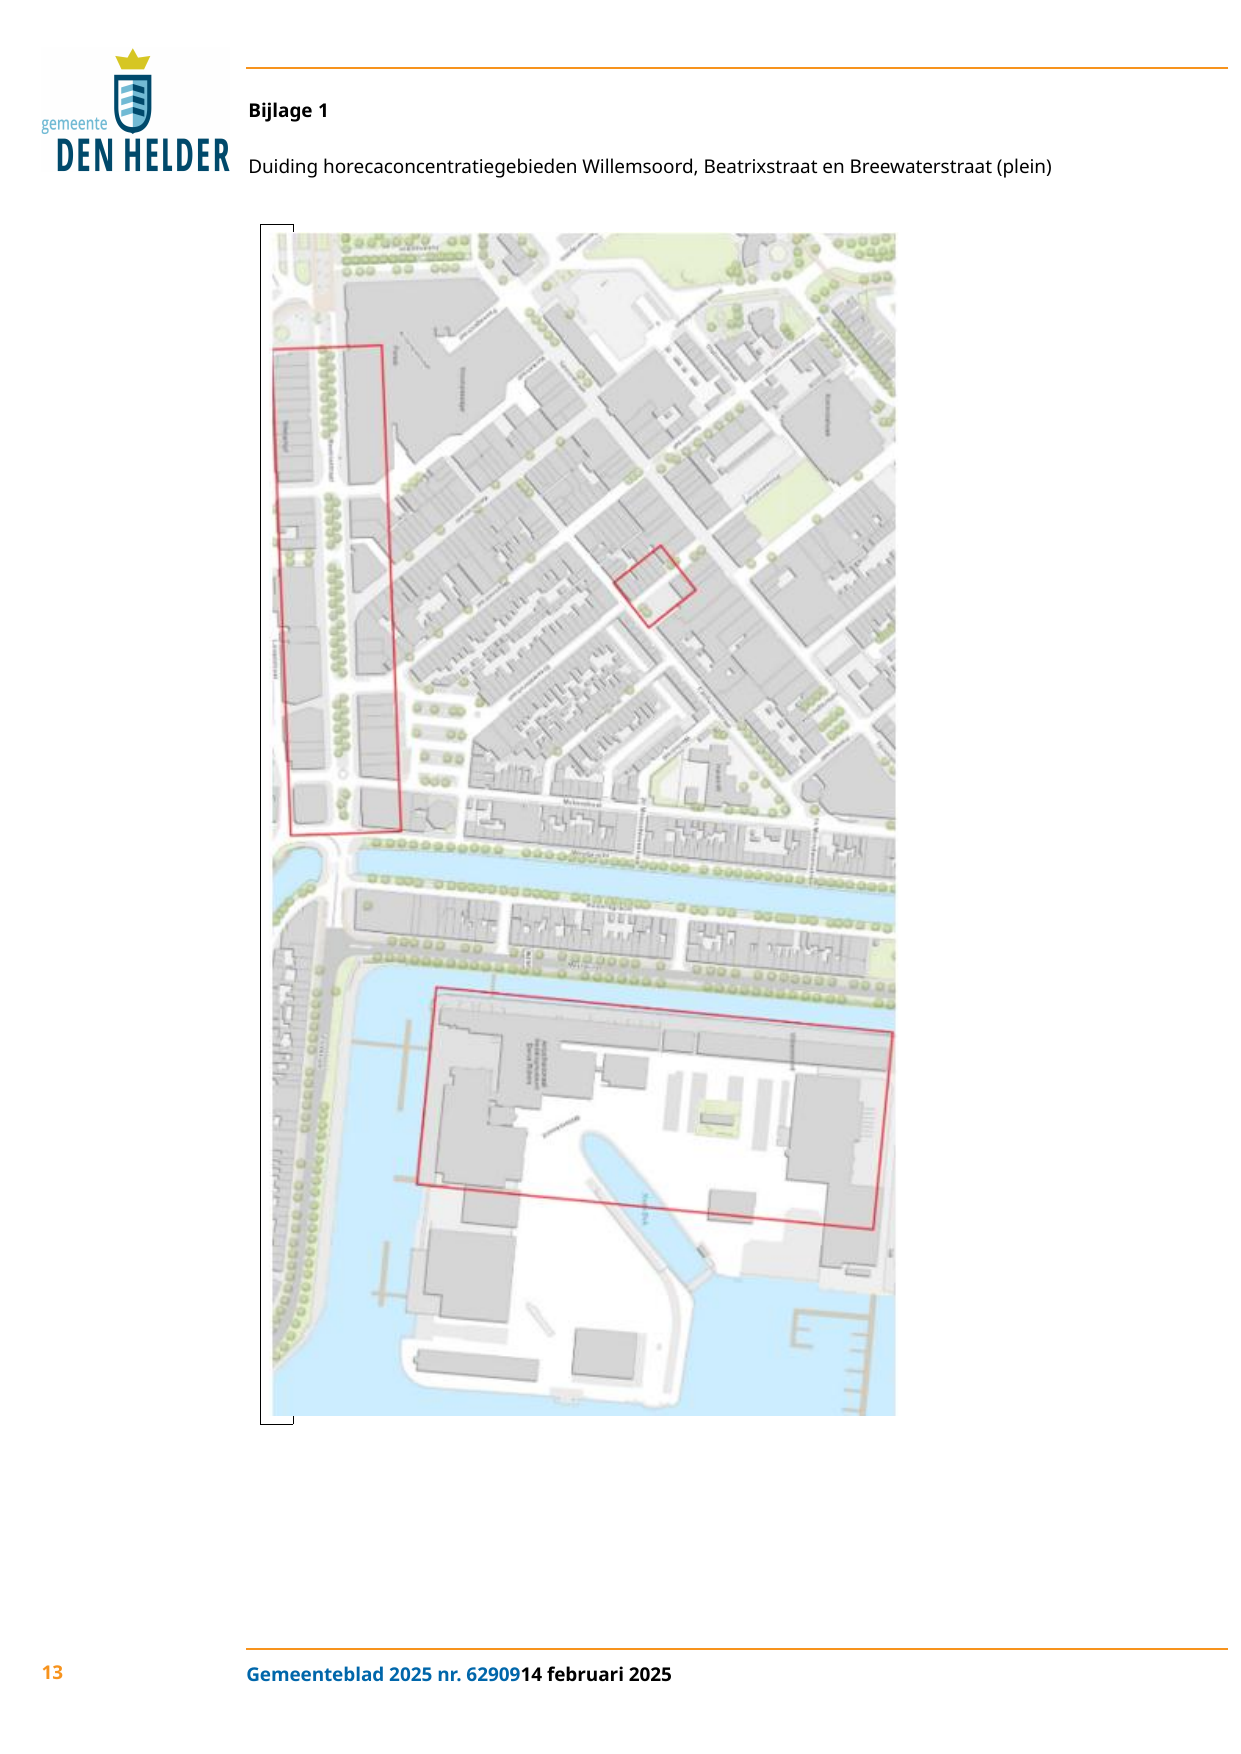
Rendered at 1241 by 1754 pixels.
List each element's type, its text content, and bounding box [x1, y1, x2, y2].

picture [220, 160, 224, 172]
picture [130, 157, 135, 172]
text Bijlage 1 [248, 95, 1152, 123]
picture [63, 144, 68, 165]
picture [268, 232, 899, 1416]
text Duiding horecaconcentratiegebieden Willemsoord, Beatrixstraat en Breewaterstraat (plein) [248, 153, 1152, 179]
picture [41, 47, 231, 172]
picture [182, 144, 187, 165]
picture [100, 154, 106, 172]
